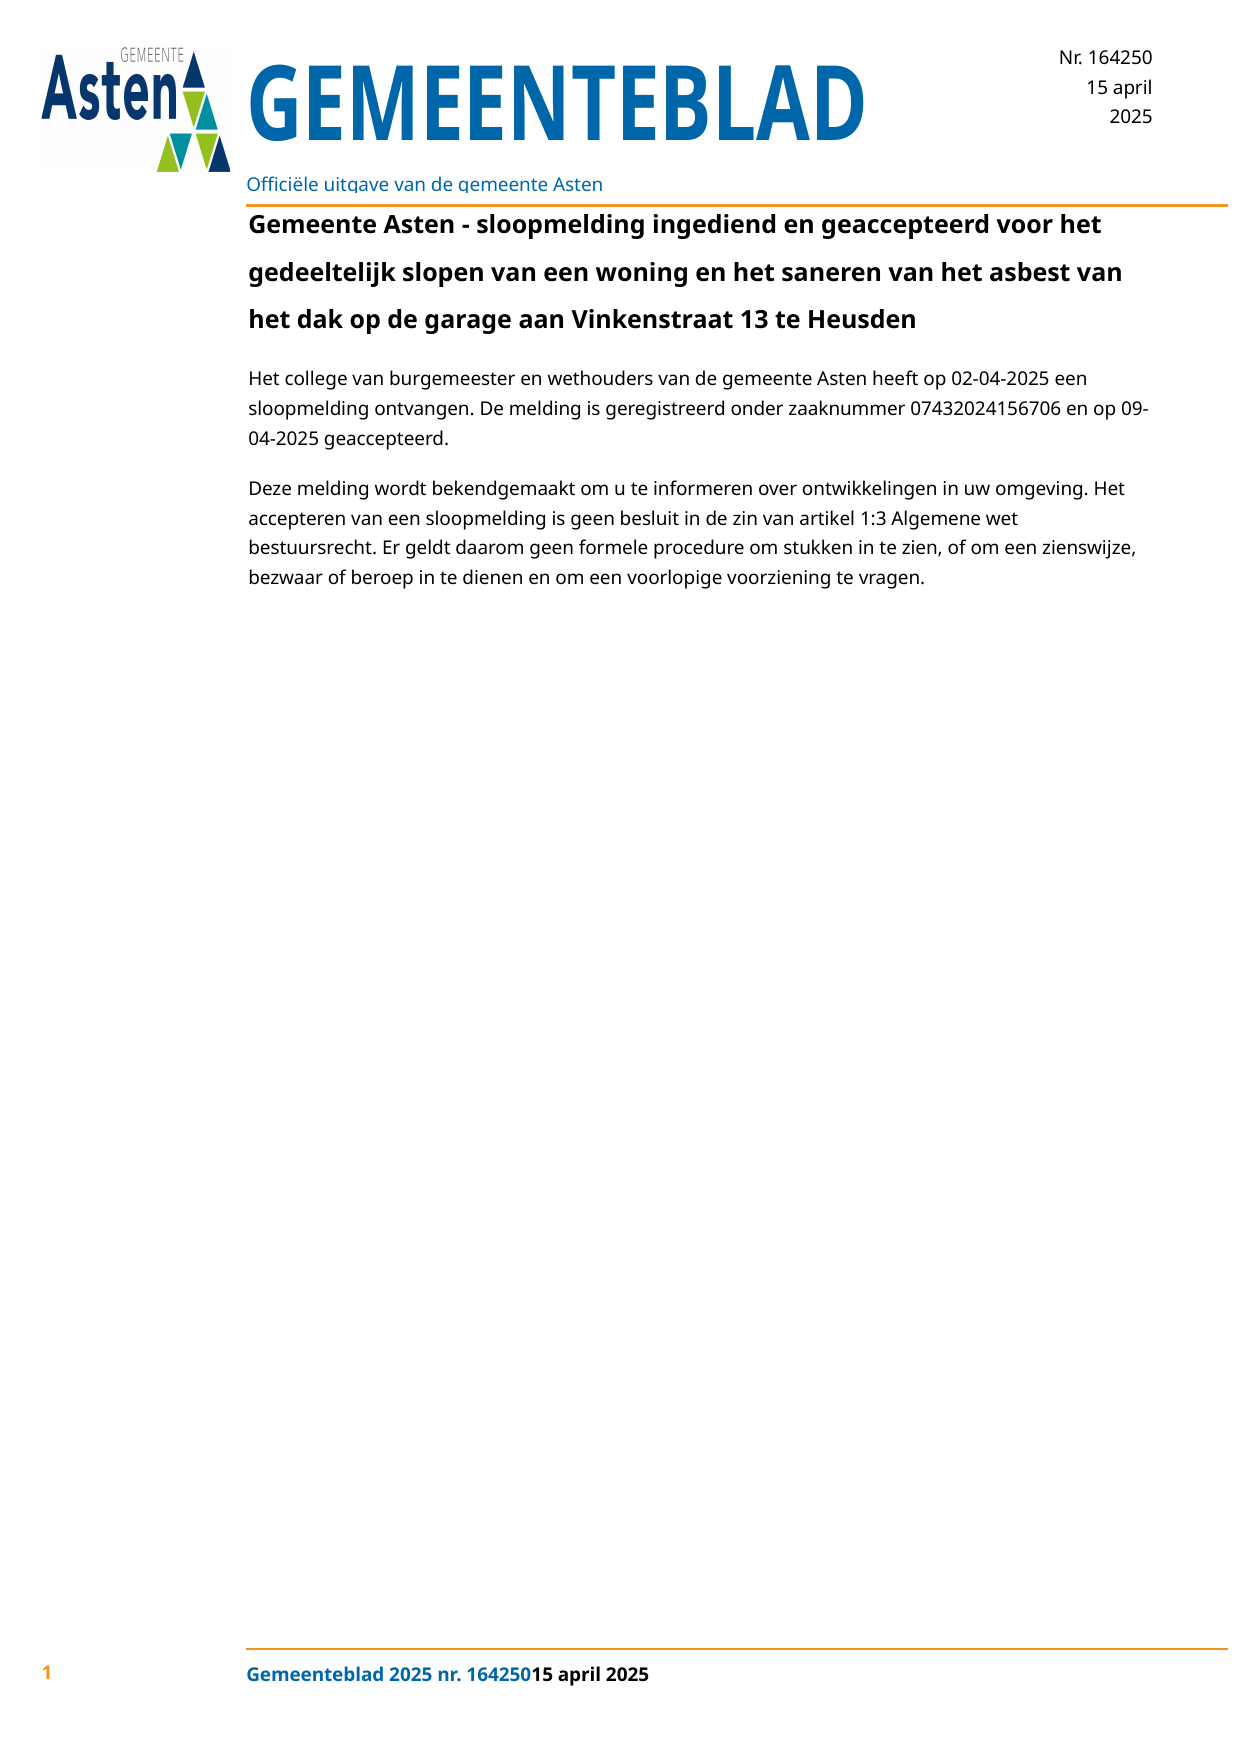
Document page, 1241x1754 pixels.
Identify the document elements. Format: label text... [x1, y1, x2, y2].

text Deze melding wordt bekendgemaakt om u te informeren over ontwikkelingen in uw omgeving. Het accepteren van een sloopmelding is geen besluit in de zin van artikel 1:3 Algemene wet bestuursrecht. Er geldt daarom geen formele procedure om stukken in te zien, of om een zienswijze, bezwaar of beroep in te dienen en om een voorlopige voorziening te vragen. [248, 475, 1152, 589]
picture [41, 47, 231, 172]
text Gemeente Asten - sloopmelding ingediend en geaccepteerd voor het gedeeltelijk slopen van een woning en het saneren van het asbest van het dak op de garage aan Vinkenstraat 13 te Heusden [248, 207, 1152, 336]
text Het college van burgemeester en wethouders van de gemeente Asten heeft op 02-04-2025 een sloopmelding ontvangen. De melding is geregistreerd onder zaaknummer 07432024156706 en op 09-04-2025 geaccepteerd. [248, 366, 1152, 450]
